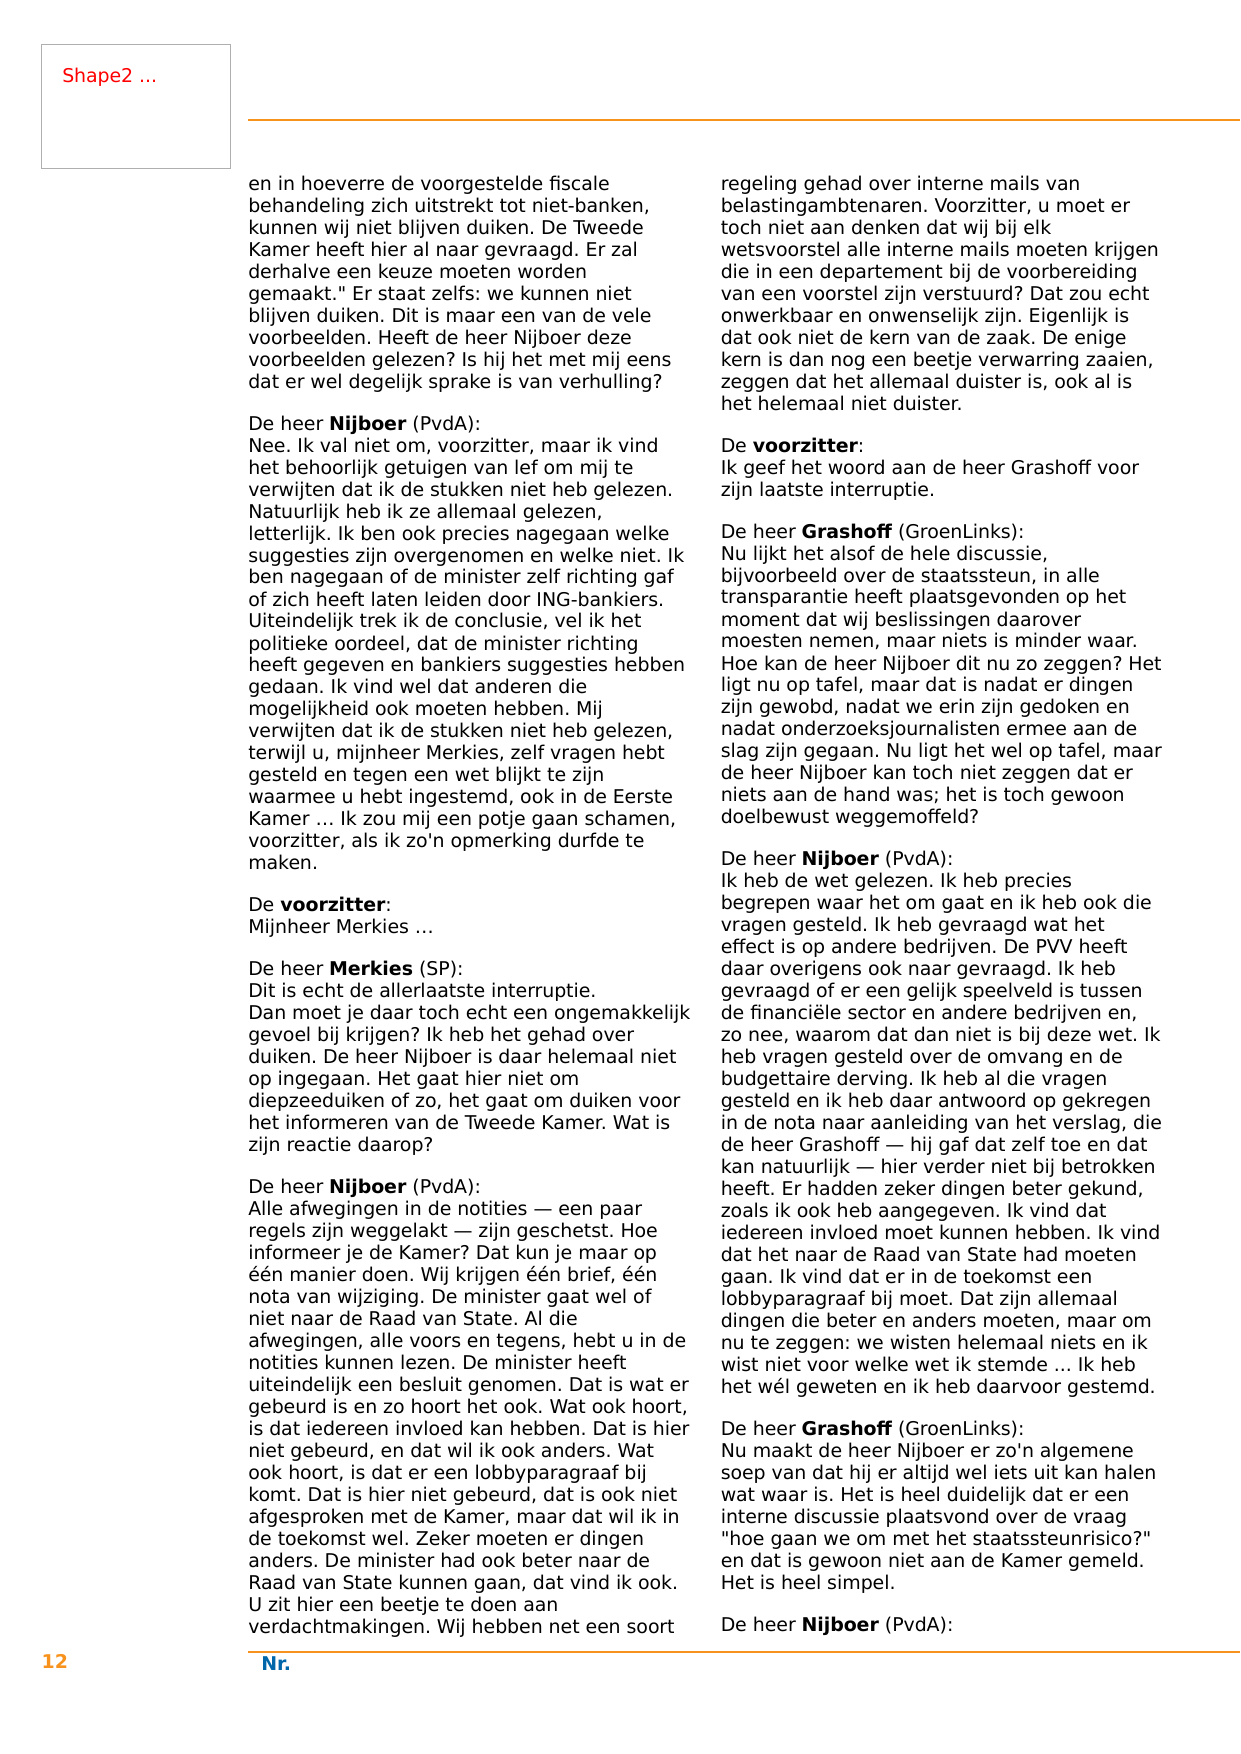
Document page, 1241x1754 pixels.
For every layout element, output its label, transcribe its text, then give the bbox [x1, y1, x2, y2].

text Alle afwegingen in de notities — een paar regels zijn weggelakt — zijn geschetst. Hoe informeer je de Kamer? Dat kun je maar op één manier doen. Wij krijgen één brief, één nota van wijziging. De minister gaat wel of niet naar de Raad van State. Al die afwegingen, alle voors en tegens, hebt u in de notities kunnen lezen. De minister heeft uiteindelijk een besluit genomen. Dat is wat er gebeurd is en zo hoort het ook. Wat ook hoort, is dat iedereen invloed kan hebben. Dat is hier niet gebeurd, en dat wil ik ook anders. Wat ook hoort, is dat er een lobbyparagraaf bij komt. Dat is hier niet gebeurd, dat is ook niet afgesproken met de Kamer, maar dat wil ik in de toekomst wel. Zeker moeten er dingen anders. De minister had ook beter naar de Raad van State kunnen gaan, dat vind ik ook. U zit hier een beetje te doen aan verdachtmakingen. Wij hebben net een soort [248, 1198, 691, 1637]
text De voorzitter: [248, 894, 691, 916]
text Nu maakt de heer Nijboer er zo'n algemene soep van dat hij er altijd wel iets uit kan halen wat waar is. Het is heel duidelijk dat er een interne discussie plaatsvond over de vraag "hoe gaan we om met het staatssteunrisico?" en dat is gewoon niet aan de Kamer gemeld. Het is heel simpel. [721, 1440, 1163, 1593]
text Ik heb de wet gelezen. Ik heb precies begrepen waar het om gaat en ik heb ook die vragen gesteld. Ik heb gevraagd wat het effect is op andere bedrijven. De PVV heeft daar overigens ook naar gevraagd. Ik heb gevraagd of er een gelijk speelveld is tussen de financiële sector en andere bedrijven en, zo nee, waarom dat dan niet is bij deze wet. Ik heb vragen gesteld over de omvang en de budgettaire derving. Ik heb al die vragen gesteld en ik heb daar antwoord op gekregen in de nota naar aanleiding van het verslag, die de heer Grashoff — hij gaf dat zelf toe en dat kan natuurlijk — hier verder niet bij betrokken heeft. Er hadden zeker dingen beter gekund, zoals ik ook heb aangegeven. Ik vind dat iedereen invloed moet kunnen hebben. Ik vind dat het naar de Raad van State had moeten gaan. Ik vind dat er in de toekomst een lobbyparagraaf bij moet. Dat zijn allemaal dingen die beter en anders moeten, maar om nu te zeggen: we wisten helemaal niets en ik wist niet voor welke wet ik stemde ... Ik heb het wél geweten en ik heb daarvoor gestemd. [721, 870, 1163, 1398]
text Nu lijkt het alsof de hele discussie, bijvoorbeeld over de staatssteun, in alle transparantie heeft plaatsgevonden op het moment dat wij beslissingen daarover moesten nemen, maar niets is minder waar. Hoe kan de heer Nijboer dit nu zo zeggen? Het ligt nu op tafel, maar dat is nadat er dingen zijn gewobd, nadat we erin zijn gedoken en nadat onderzoeksjournalisten ermee aan de slag zijn gegaan. Nu ligt het wel op tafel, maar de heer Nijboer kan toch niet zeggen dat er niets aan de hand was; het is toch gewoon doelbewust weggemoffeld? [721, 542, 1163, 828]
text Dan moet je daar toch echt een ongemakkelijk gevoel bij krijgen? Ik heb het gehad over duiken. De heer Nijboer is daar helemaal niet op ingegaan. Het gaat hier niet om diepzeeduiken of zo, het gaat om duiken voor het informeren van de Tweede Kamer. Wat is zijn reactie daarop? [248, 1002, 691, 1156]
text De heer Nijboer (PvdA): [248, 413, 691, 434]
text De heer Nijboer (PvdA): [721, 848, 1163, 870]
text regeling gehad over interne mails van belastingambtenaren. Voorzitter, u moet er toch niet aan denken dat wij bij elk wetsvoorstel alle interne mails moeten krijgen die in een departement bij de voorbereiding van een voorstel zijn verstuurd? Dat zou echt onwerkbaar en onwenselijk zijn. Eigenlijk is dat ook niet de kern van de zaak. De enige kern is dan nog een beetje verwarring zaaien, zeggen dat het allemaal duister is, ook al is het helemaal niet duister. [721, 173, 1163, 414]
text De heer Nijboer (PvdA): [721, 1613, 1163, 1636]
text De heer Merkies (SP): [248, 958, 691, 980]
text Nee. Ik val niet om, voorzitter, maar ik vind het behoorlijk getuigen van lef om mij te verwijten dat ik de stukken niet heb gelezen. Natuurlijk heb ik ze allemaal gelezen, letterlijk. Ik ben ook precies nagegaan welke suggesties zijn overgenomen en welke niet. Ik ben nagegaan of de minister zelf richting gaf of zich heeft laten leiden door ING-bankiers. Uiteindelijk trek ik de conclusie, vel ik het politieke oordeel, dat de minister richting heeft gegeven en bankiers suggesties hebben gedaan. Ik vind wel dat anderen die mogelijkheid ook moeten hebben. Mij verwijten dat ik de stukken niet heb gelezen, terwijl u, mijnheer Merkies, zelf vragen hebt gesteld en tegen een wet blijkt te zijn waarmee u hebt ingestemd, ook in de Eerste Kamer … Ik zou mij een potje gaan schamen, voorzitter, als ik zo'n opmerking durfde te maken. [248, 434, 691, 874]
text De voorzitter: [721, 434, 1163, 457]
text en in hoeverre de voorgestelde fiscale behandeling zich uitstrekt tot niet-banken, kunnen wij niet blijven duiken. De Tweede Kamer heeft hier al naar gevraagd. Er zal derhalve een keuze moeten worden gemaakt." Er staat zelfs: we kunnen niet blijven duiken. Dit is maar een van de vele voorbeelden. Heeft de heer Nijboer deze voorbeelden gelezen? Is hij het met mij eens dat er wel degelijk sprake is van verhulling? [248, 173, 691, 393]
text Dit is echt de allerlaatste interruptie. [248, 980, 691, 1002]
text Ik geef het woord aan de heer Grashoff voor zijn laatste interruptie. [721, 457, 1163, 501]
text Mijnheer Merkies … [248, 916, 691, 938]
text De heer Grashoff (GroenLinks): [721, 521, 1163, 542]
text De heer Nijboer (PvdA): [248, 1176, 691, 1198]
text De heer Grashoff (GroenLinks): [721, 1418, 1163, 1440]
